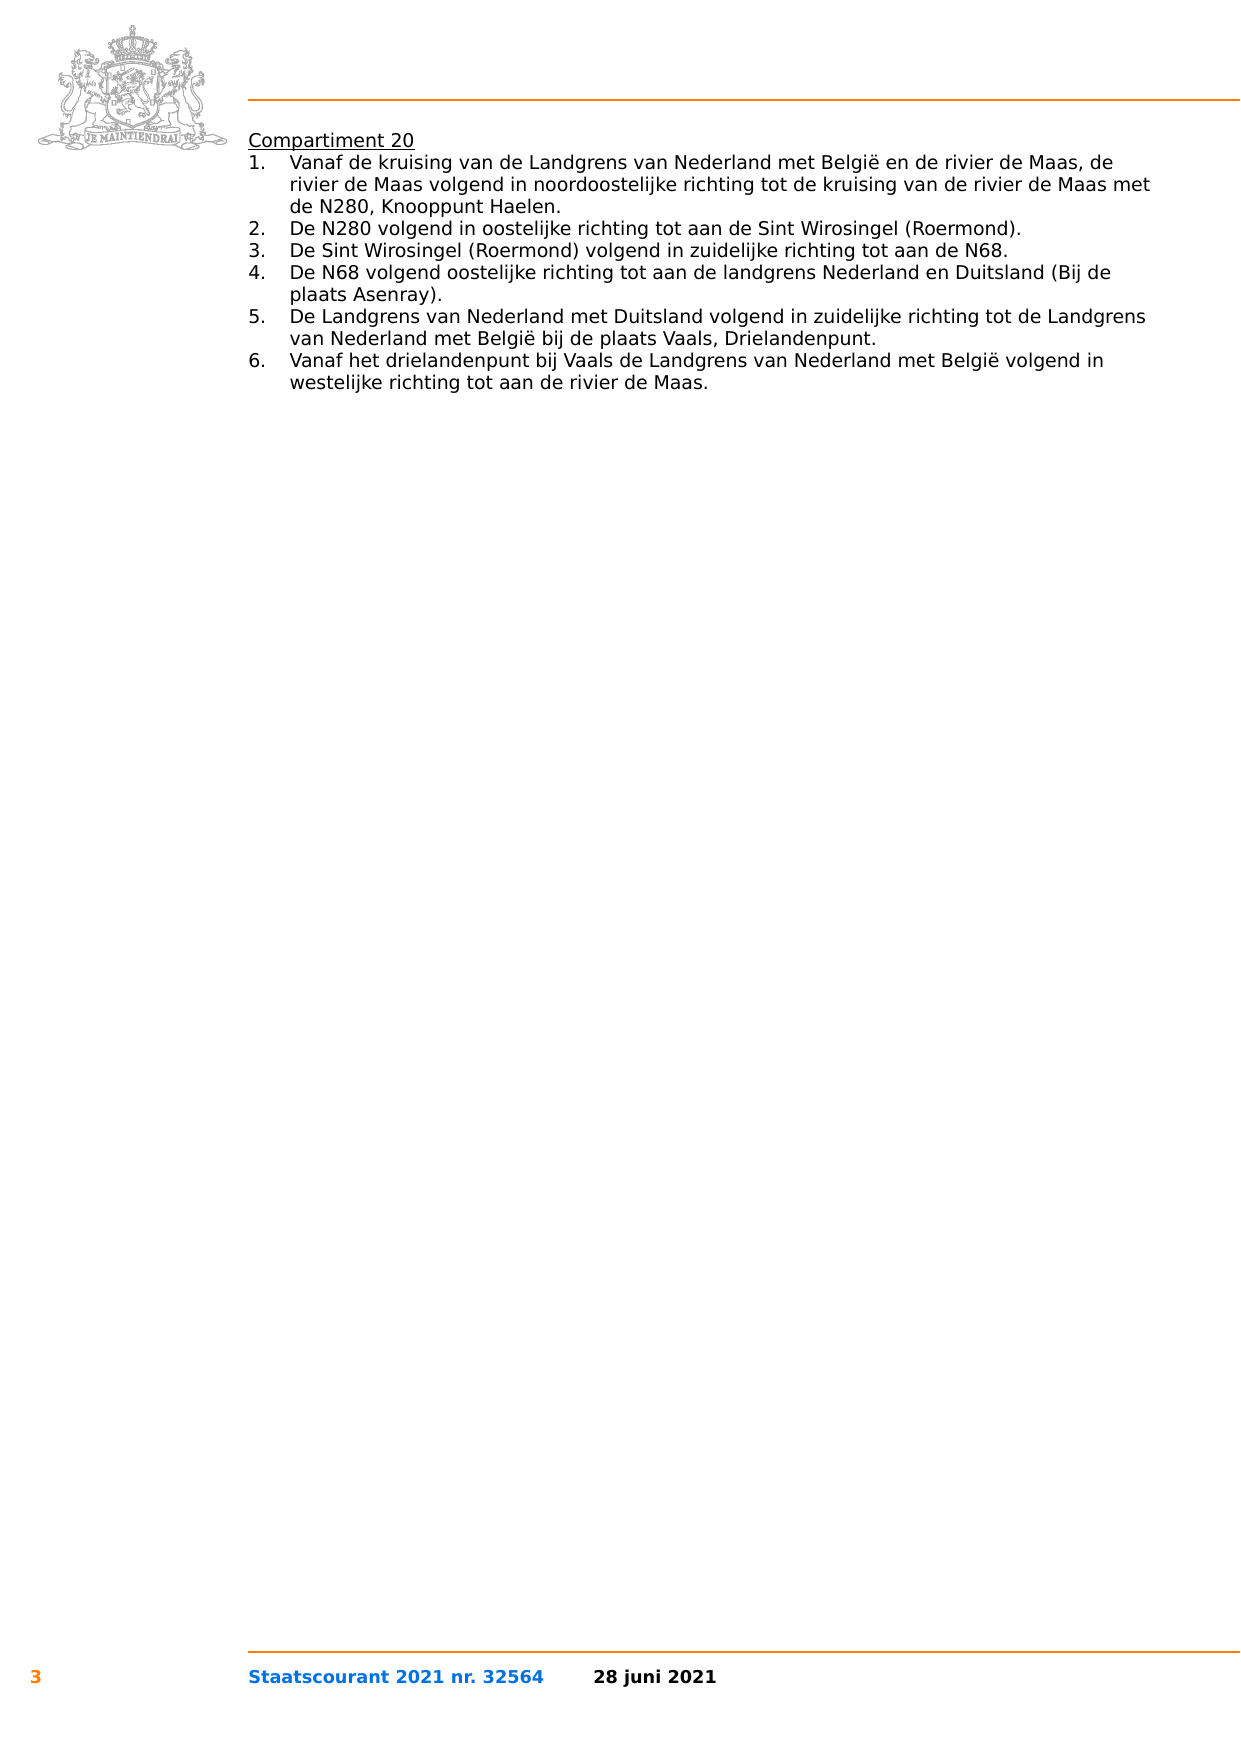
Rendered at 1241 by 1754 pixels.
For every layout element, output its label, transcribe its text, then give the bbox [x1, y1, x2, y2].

text 5. De Landgrens van Nederland met Duitsland volgend in zuidelijke richting tot de Landgrens van Nederland met België bij de plaats Vaals, Drielandenpunt. [248, 306, 1163, 350]
text 1. Vanaf de kruising van de Landgrens van Nederland met België en de rivier de Maas, de rivier de Maas volgend in noordoostelijke richting tot de kruising van de rivier de Maas met de N280, Knooppunt Haelen. [248, 152, 1163, 218]
subtitle Compartiment 20 [248, 130, 1163, 152]
text 4. De N68 volgend oostelijke richting tot aan de landgrens Nederland en Duitsland (Bij de plaats Asenray). [248, 262, 1163, 306]
text 3. De Sint Wirosingel (Roermond) volgend in zuidelijke richting tot aan de N68. [248, 240, 1163, 262]
text 6. Vanaf het drielandenpunt bij Vaals de Landgrens van Nederland met België volgend in westelijke richting tot aan de rivier de Maas. [248, 350, 1163, 394]
text 2. De N280 volgend in oostelijke richting tot aan de Sint Wirosingel (Roermond). [248, 218, 1163, 240]
picture [38, 25, 227, 150]
